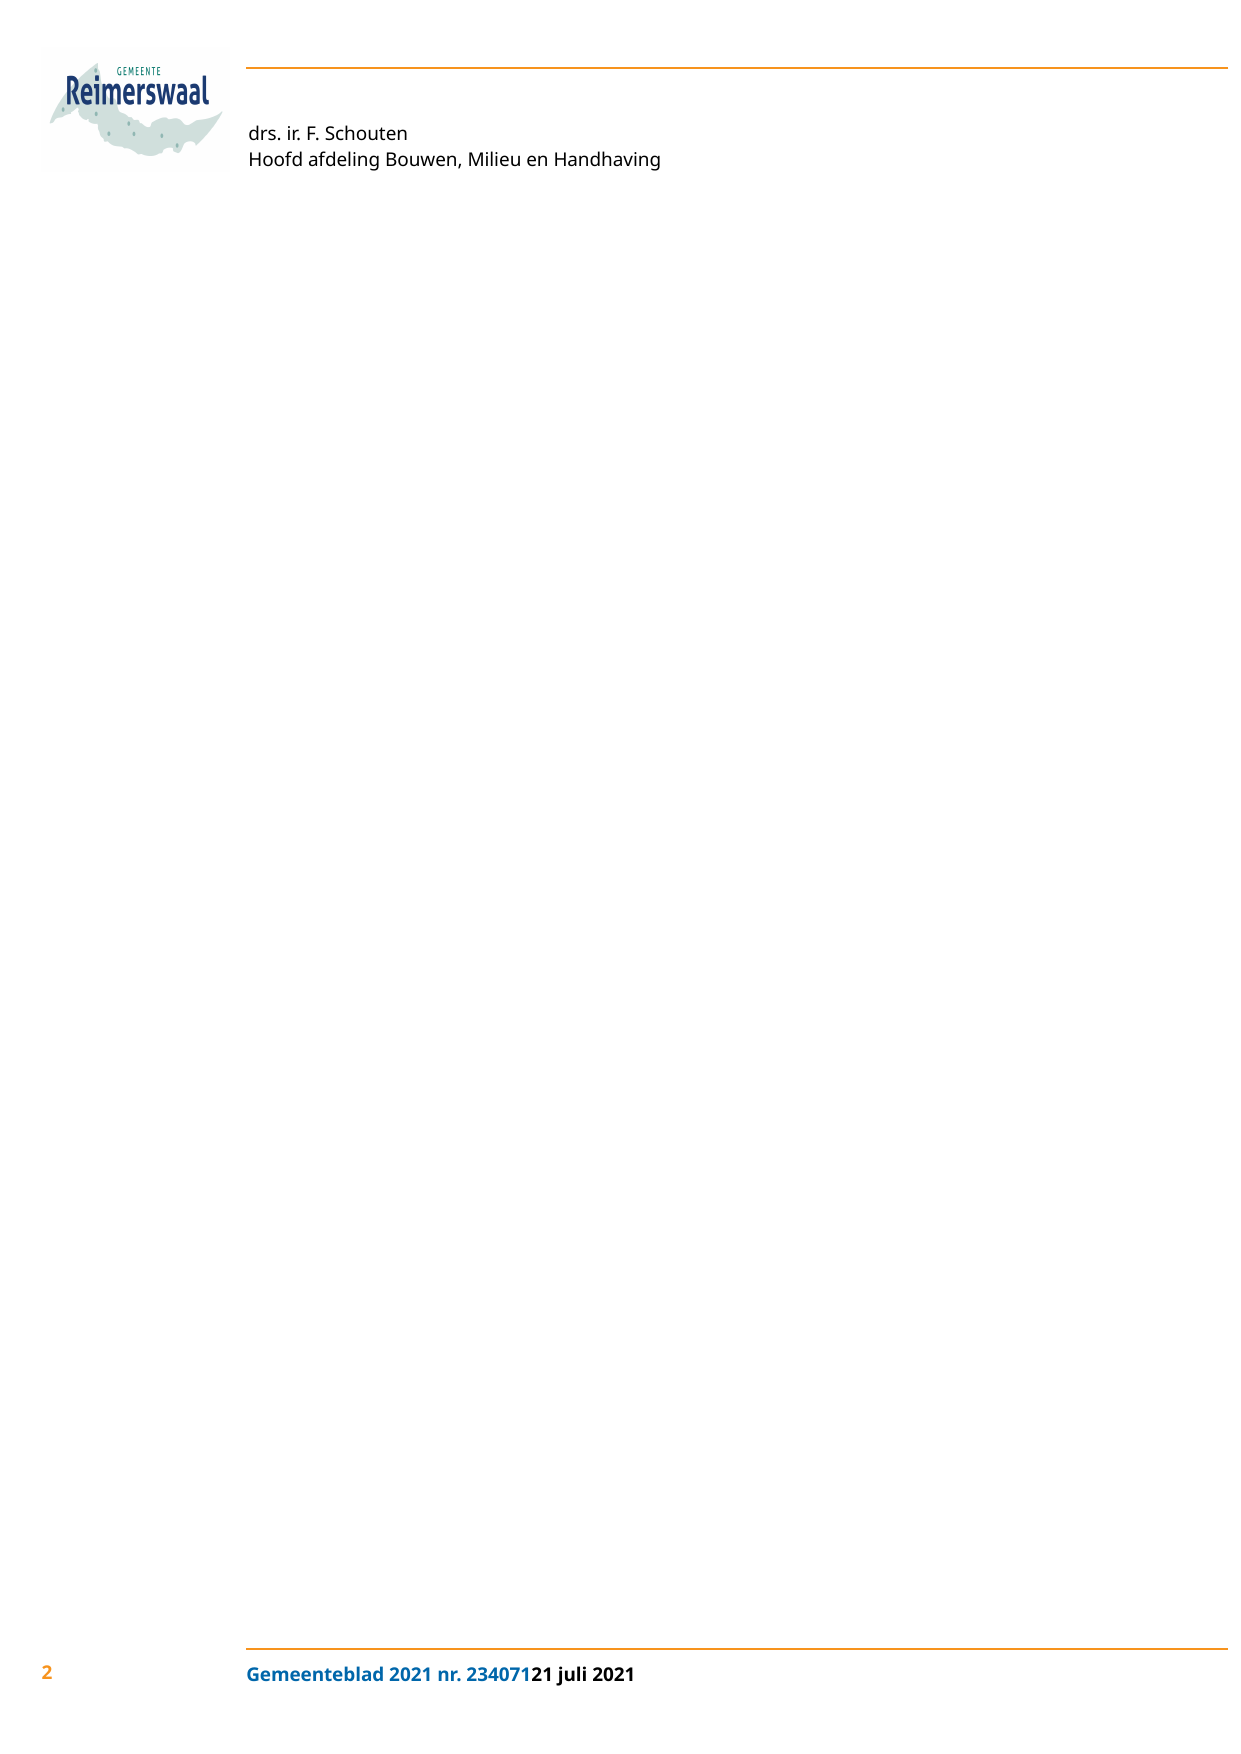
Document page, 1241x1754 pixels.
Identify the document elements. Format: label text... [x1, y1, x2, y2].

text drs. ir. F. Schouten [248, 121, 1152, 146]
picture [41, 47, 231, 172]
text Hoofd afdeling Bouwen, Milieu en Handhaving [248, 146, 1152, 172]
